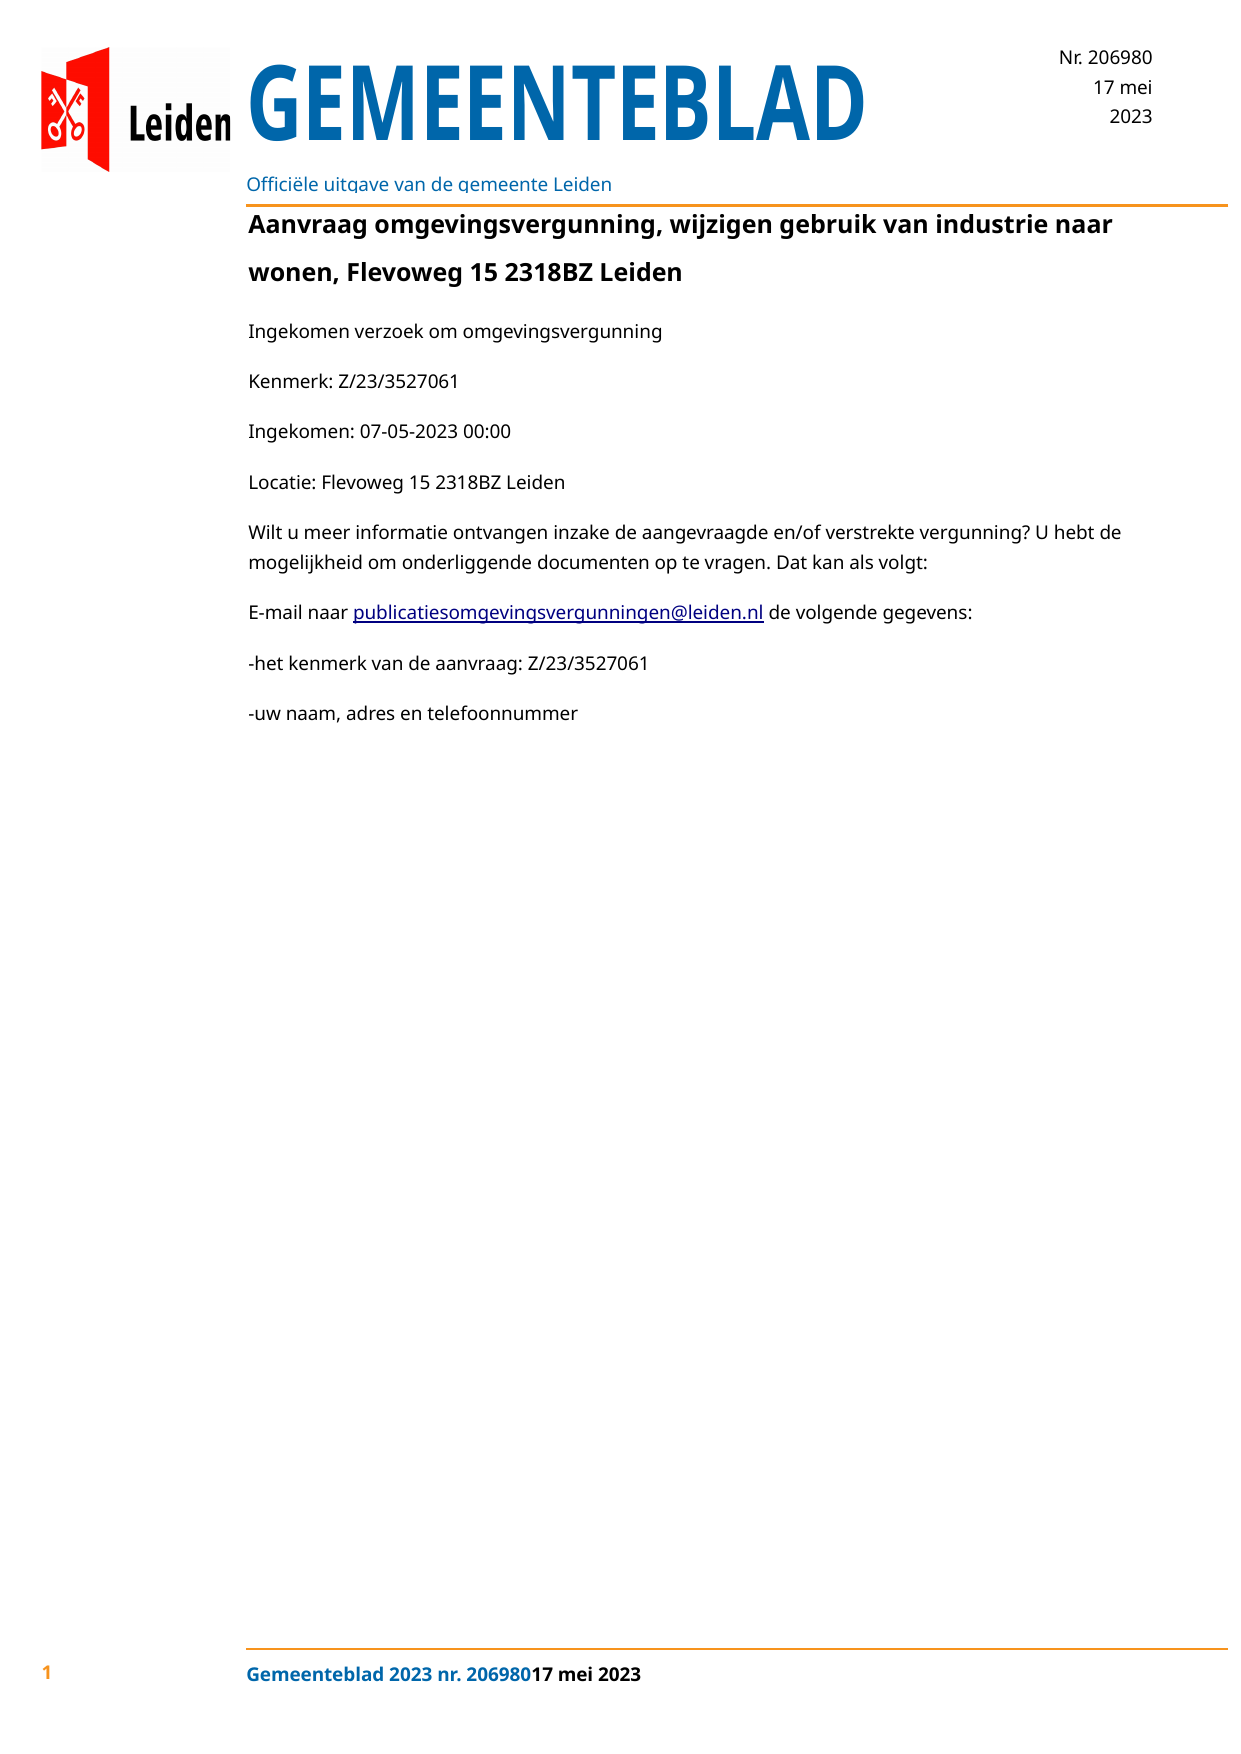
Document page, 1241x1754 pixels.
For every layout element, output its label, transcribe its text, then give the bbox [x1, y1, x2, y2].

text E-mail naar publicatiesomgevingsvergunningen@leiden.nl de volgende gegevens: [248, 599, 1152, 625]
text -het kenmerk van de aanvraag: Z/23/3527061 [248, 650, 1152, 676]
text Ingekomen verzoek om omgevingsvergunning [248, 318, 1152, 344]
text Wilt u meer informatie ontvangen inzake de aangevraagde en/of verstrekte vergunning? U hebt de mogelijkheid om onderliggende documenten op te vragen. Dat kan als volgt: [248, 519, 1152, 575]
text Aanvraag omgevingsvergunning, wijzigen gebruik van industrie naar wonen, Flevoweg 15 2318BZ Leiden [248, 207, 1152, 288]
text -uw naam, adres en telefoonnummer [248, 700, 1152, 726]
text Ingekomen: 07-05-2023 00:00 [248, 419, 1152, 444]
text Kenmerk: Z/23/3527061 [248, 368, 1152, 394]
text Locatie: Flevoweg 15 2318BZ Leiden [248, 469, 1152, 495]
picture [41, 47, 231, 172]
